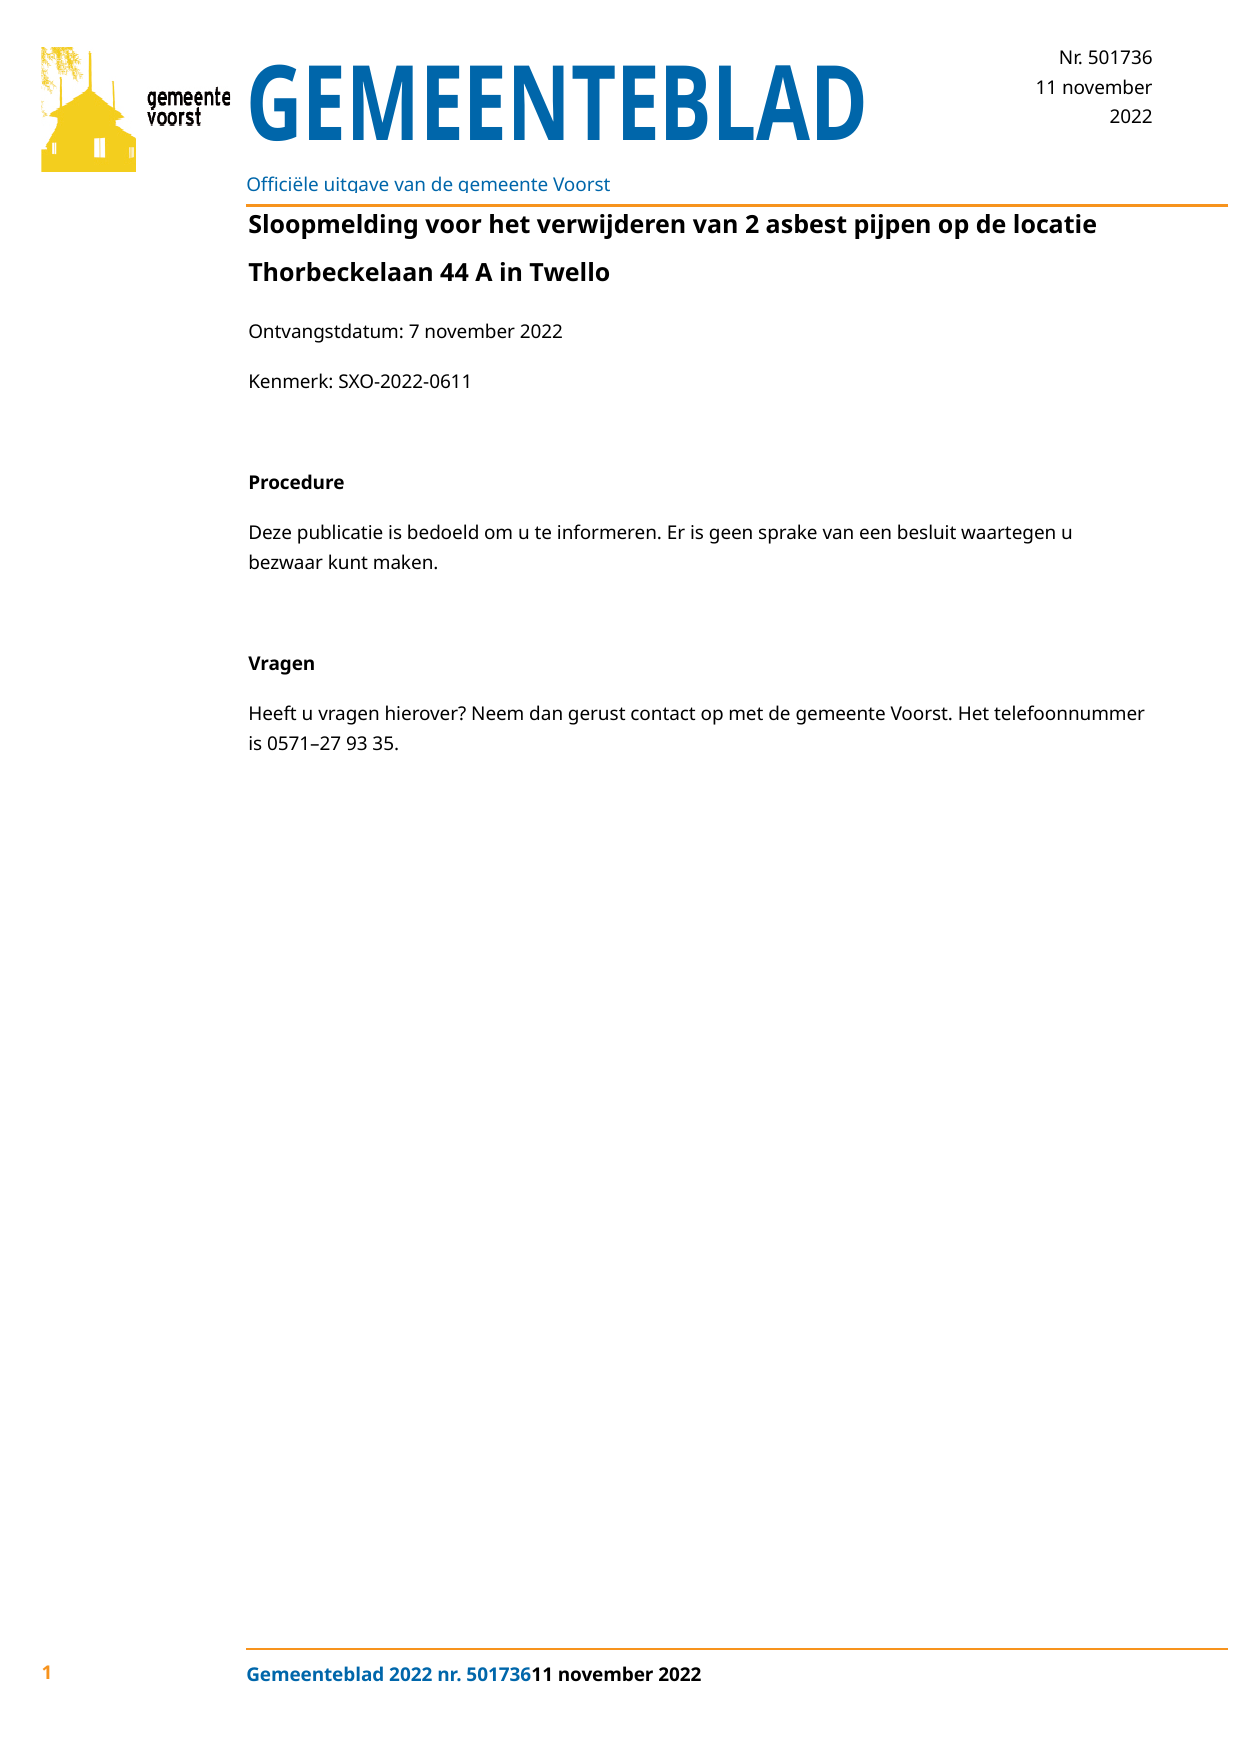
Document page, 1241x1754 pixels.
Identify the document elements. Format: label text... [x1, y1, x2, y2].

text Kenmerk: SXO-2022-0611 [248, 368, 1152, 394]
text Deze publicatie is bedoeld om u te informeren. Er is geen sprake van een besluit waartegen u bezwaar kunt maken. [248, 519, 1152, 575]
text Sloopmelding voor het verwijderen van 2 asbest pijpen op de locatie Thorbeckelaan 44 A in Twello [248, 207, 1152, 288]
picture [41, 47, 231, 172]
text Ontvangstdatum: 7 november 2022 [248, 318, 1152, 344]
text Heeft u vragen hierover? Neem dan gerust contact op met de gemeente Voorst. Het telefoonnummer is 0571–27 93 35. [248, 700, 1152, 756]
text Procedure [248, 469, 1152, 495]
text Vragen [248, 650, 1152, 676]
